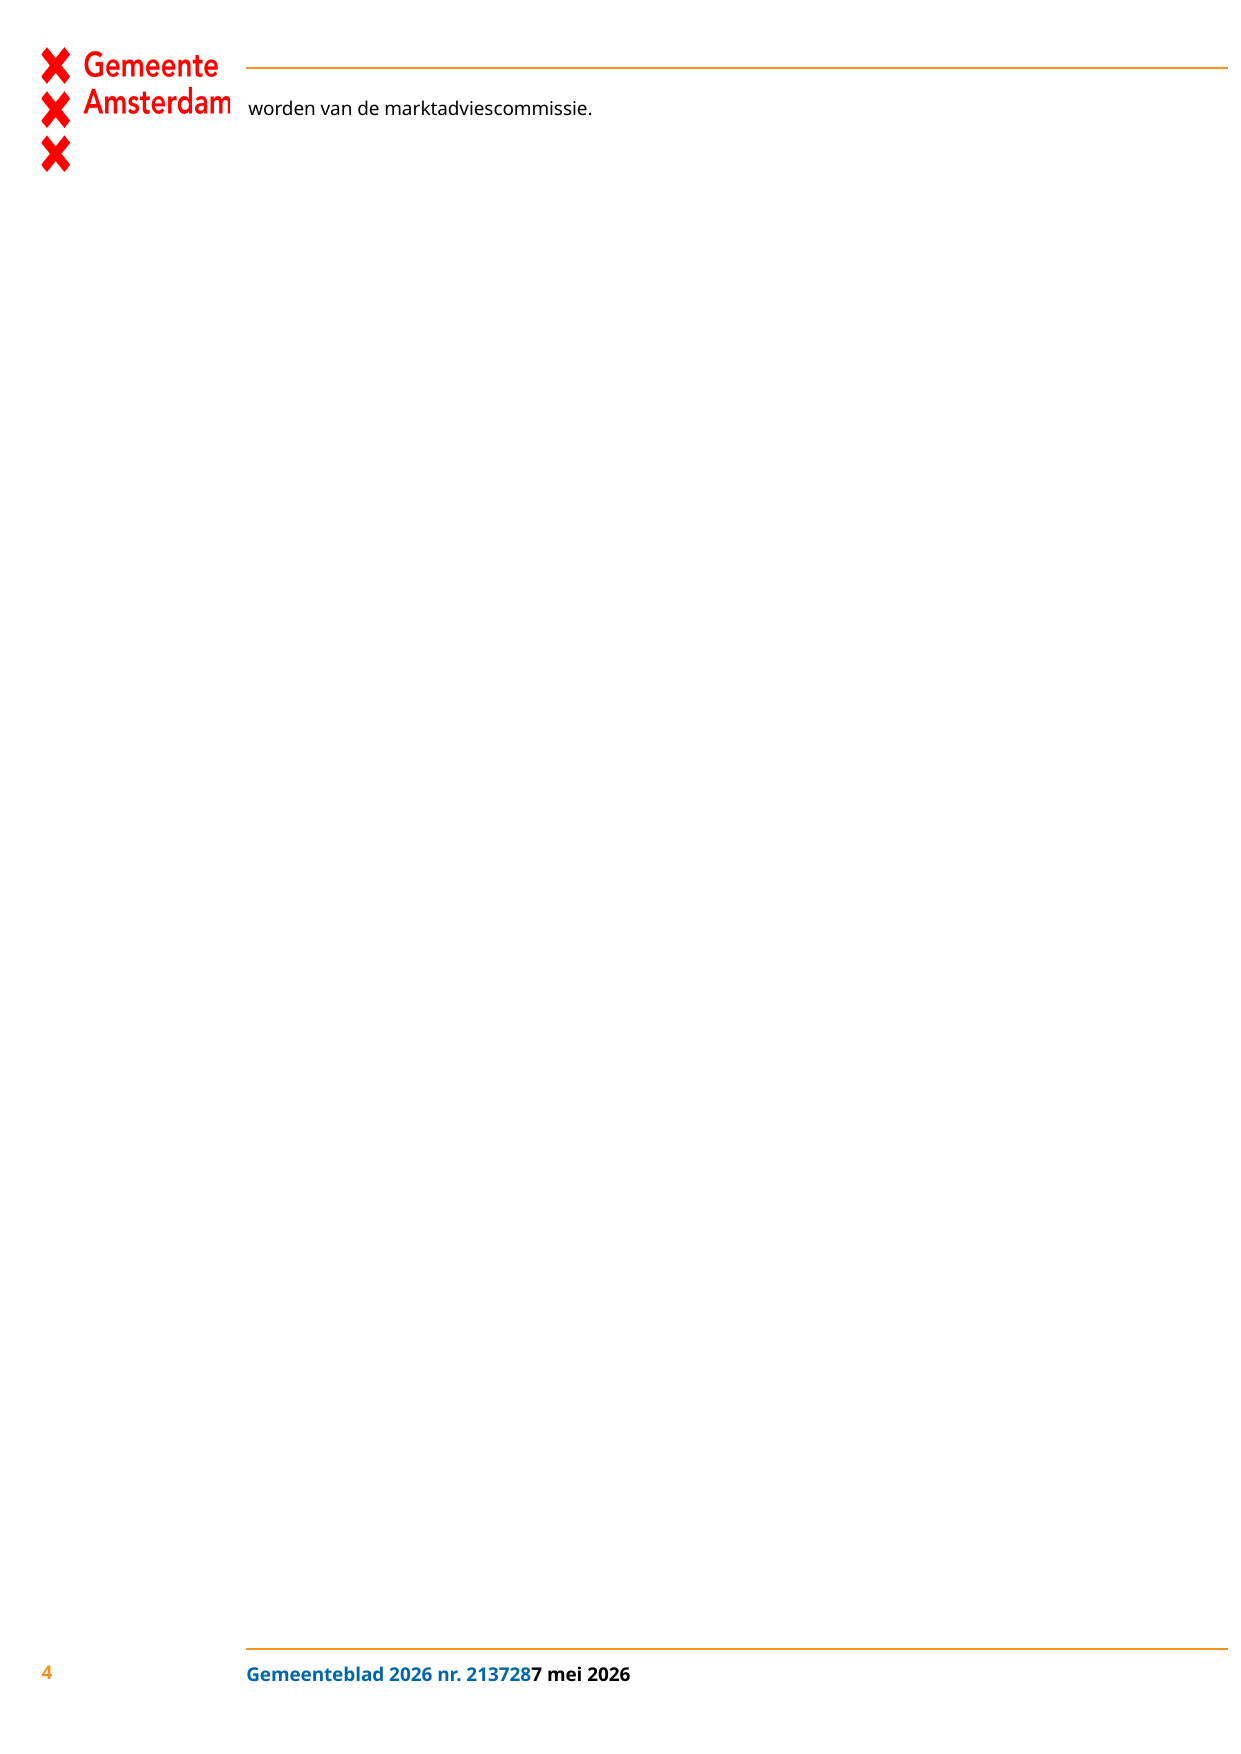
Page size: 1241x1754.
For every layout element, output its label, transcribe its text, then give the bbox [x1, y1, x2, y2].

text worden van de marktadviescommissie. [248, 95, 1152, 121]
picture [41, 47, 231, 172]
